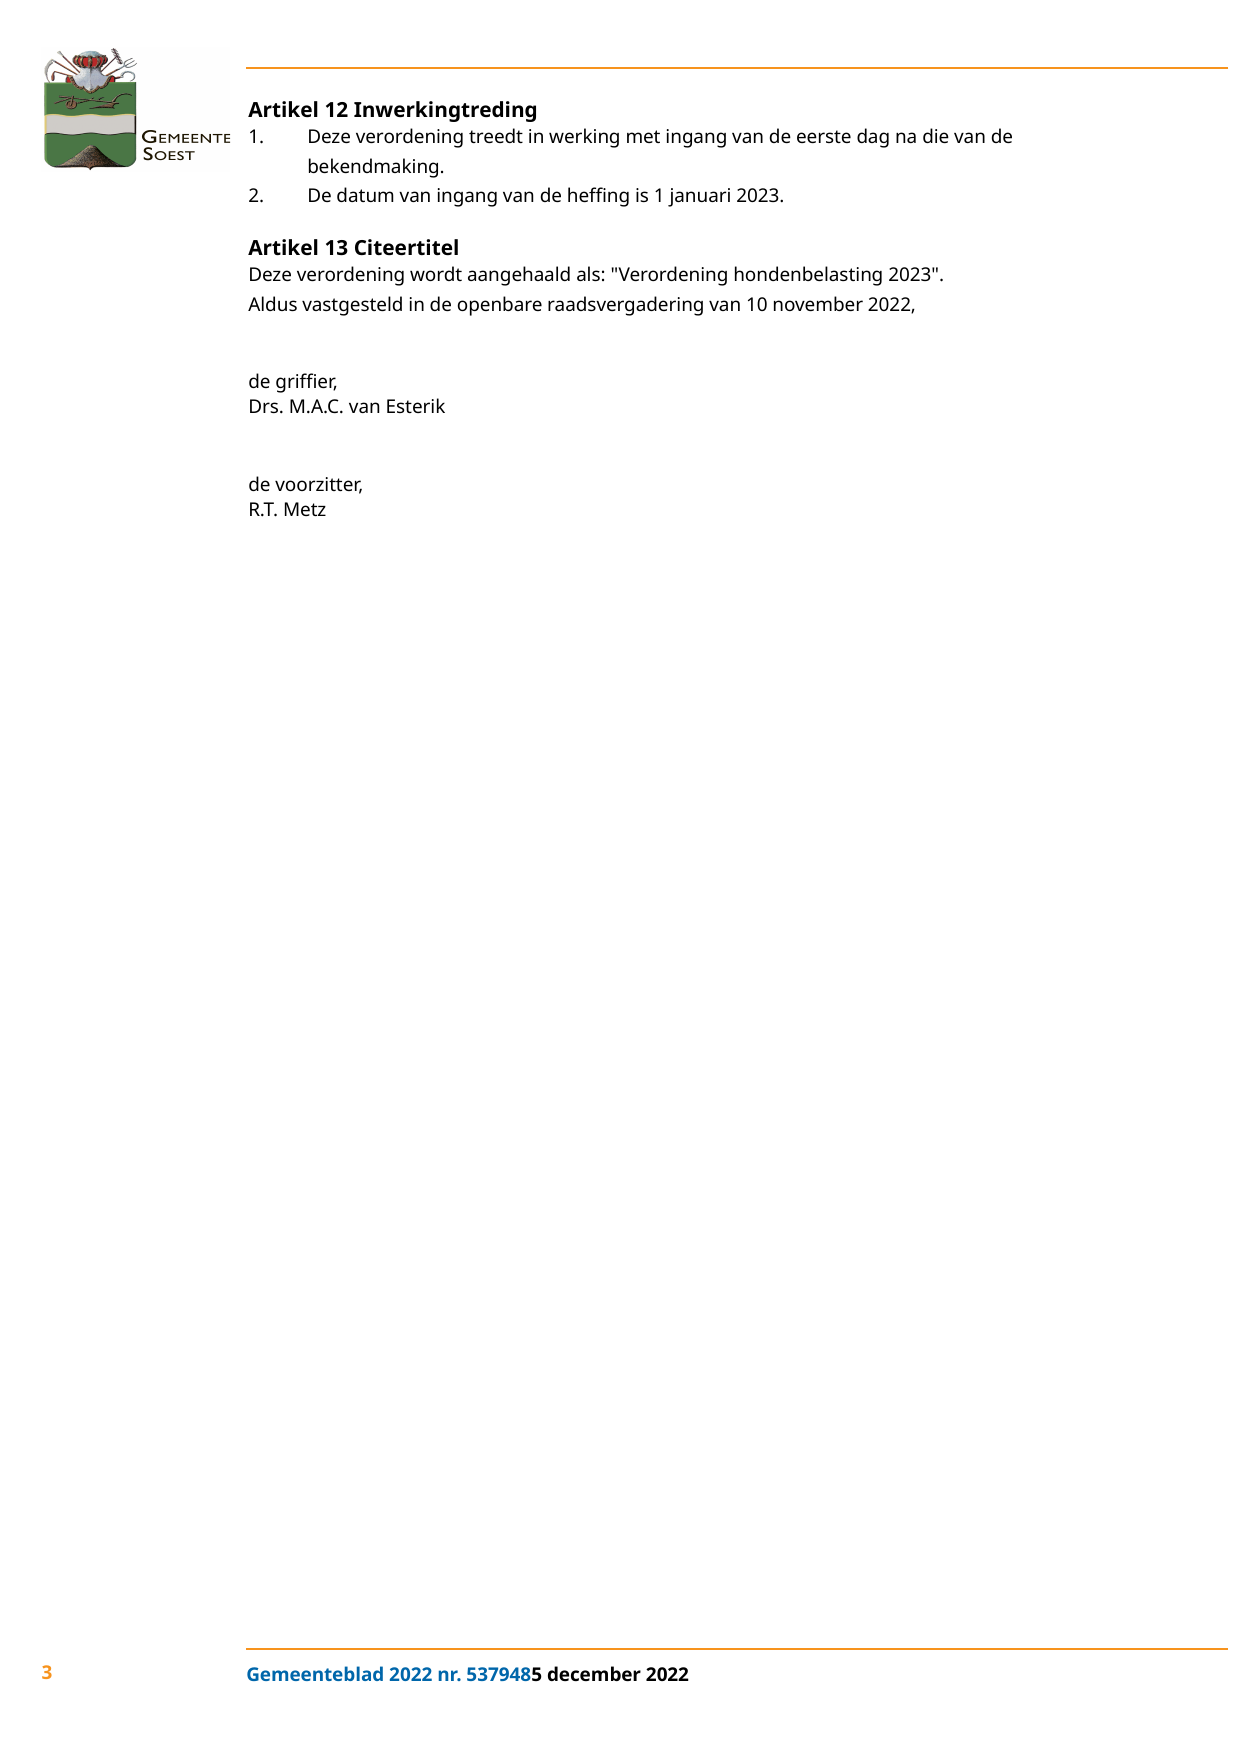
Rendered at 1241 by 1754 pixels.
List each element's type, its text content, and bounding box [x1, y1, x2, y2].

list Deze verordening treedt in werking met ingang van de eerste dag na die van de bekendmaking. [248, 123, 1152, 178]
text Deze verordening wordt aangehaald als: "Verordening hondenbelasting 2023". [248, 261, 1152, 287]
text de voorzitter, [248, 471, 1152, 497]
text R.T. Metz [248, 497, 1152, 522]
text Drs. M.A.C. van Esterik [248, 394, 1152, 419]
text de griffier, [248, 368, 1152, 394]
text Aldus vastgesteld in de openbare raadsvergadering van 10 november 2022, [248, 291, 1152, 317]
text Artikel 12 Inwerkingtreding [248, 95, 1152, 123]
picture [41, 47, 231, 172]
list De datum van ingang van de heffing is 1 januari 2023. [248, 182, 1152, 208]
text Artikel 13 Citeertitel [248, 233, 1152, 261]
